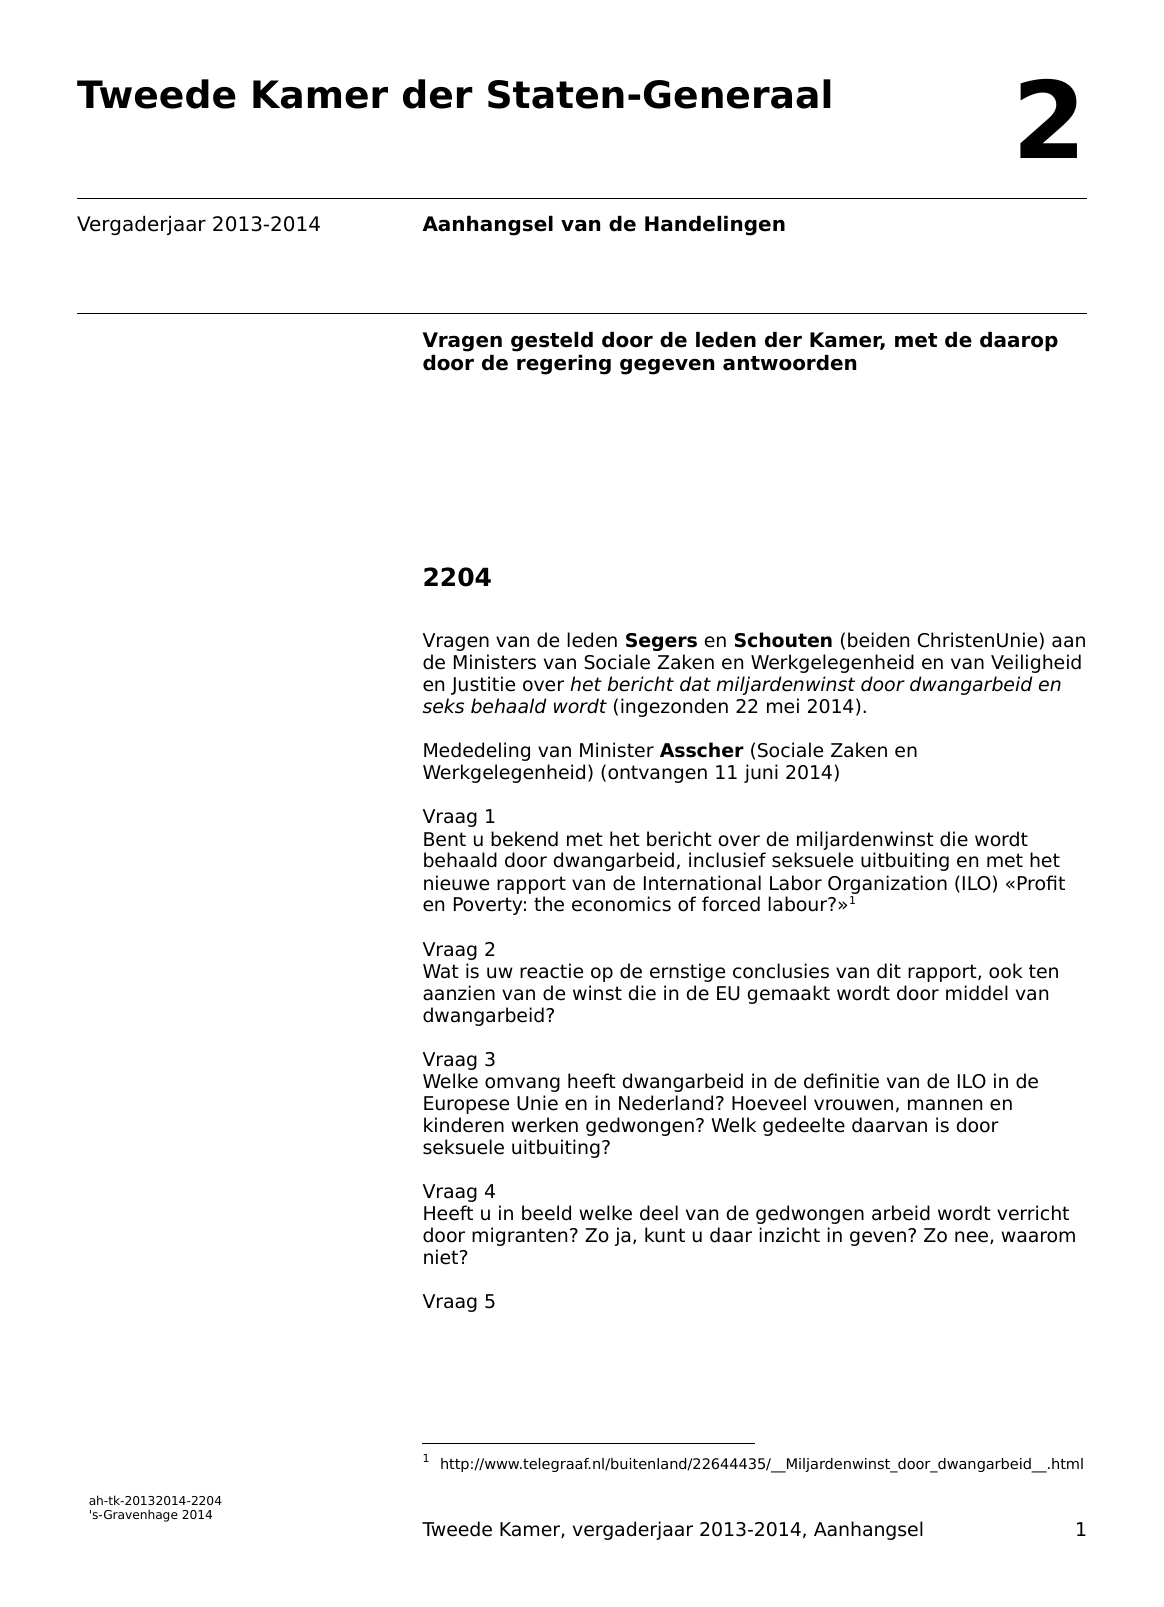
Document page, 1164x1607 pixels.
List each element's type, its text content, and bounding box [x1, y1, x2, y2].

text http://www.telegraaf.nl/buitenland/22644435/__Miljardenwinst_door_dwangarbeid__.html [422, 1452, 1087, 1474]
text Bent u bekend met het bericht over de miljardenwinst die wordt behaald door dwangarbeid, inclusief seksuele uitbuiting en met het nieuwe rapport van de International Labor Organization (ILO) «Profit en Poverty: the economics of forced labour?» [422, 828, 1087, 916]
text Vraag 5 [422, 1291, 1087, 1313]
table_header Tweede Kamer der Staten-Generaal [77, 59, 886, 198]
text 's-Gravenhage 2014 [88, 1508, 323, 1522]
text Welke omvang heeft dwangarbeid in de definitie van de ILO in de Europese Unie en in Nederland? Hoeveel vrouwen, mannen en kinderen werken gedwongen? Welk gedeelte daarvan is door seksuele uitbuiting? [422, 1071, 1087, 1158]
table_cell Aanhangsel van de Handelingen [422, 199, 1087, 313]
text Vraag 3 [422, 1049, 1087, 1071]
text Vragen van de leden Segers en Schouten (beiden ChristenUnie) aan de Ministers van Sociale Zaken en Werkgelegenheid en van Veiligheid en Justitie over het bericht dat miljardenwinst door dwangarbeid en seks behaald wordt (ingezonden 22 mei 2014). [422, 630, 1087, 718]
table_cell Vergaderjaar 2013-2014 [77, 199, 422, 313]
text Wat is uw reactie op de ernstige conclusies van dit rapport, ook ten aanzien van de winst die in de EU gemaakt wordt door middel van dwangarbeid? [422, 961, 1087, 1026]
text 2204 [422, 563, 1087, 592]
text Heeft u in beeld welke deel van de gedwongen arbeid wordt verricht door migranten? Zo ja, kunt u daar inzicht in geven? Zo nee, waarom niet? [422, 1203, 1087, 1269]
text Vraag 4 [422, 1181, 1087, 1203]
table_header 2 [886, 59, 1087, 198]
table_cell [77, 314, 422, 375]
text Vraag 2 [422, 938, 1087, 961]
text ah-tk-20132014-2204 [88, 1494, 323, 1508]
table_cell Vragen gesteld door de leden der Kamer, met de daarop door de regering gegeven antwoorden [422, 314, 1087, 375]
text Vraag 1 [422, 806, 1087, 828]
text Mededeling van Minister Asscher (Sociale Zaken en Werkgelegenheid) (ontvangen 11 juni 2014) [422, 740, 1087, 784]
